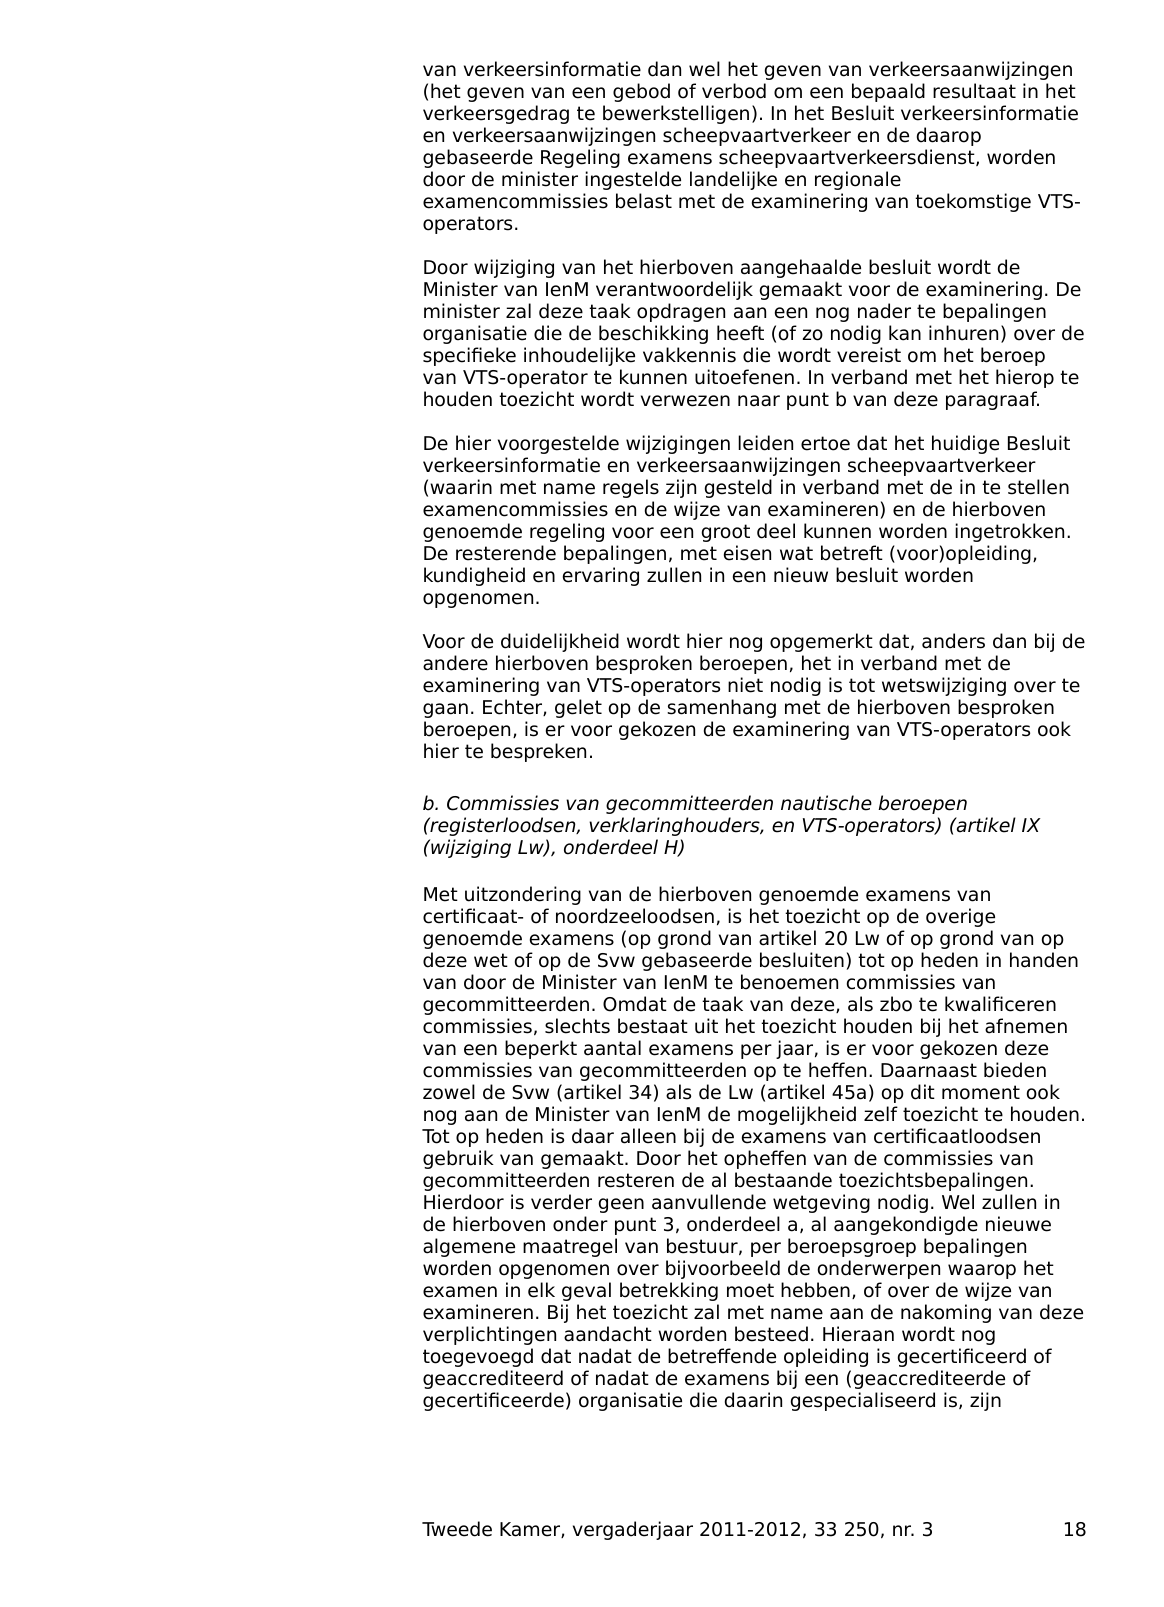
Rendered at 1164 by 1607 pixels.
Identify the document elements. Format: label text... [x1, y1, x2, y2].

text Met uitzondering van de hierboven genoemde examens van certificaat- of noordzeeloodsen, is het toezicht op de overige genoemde examens (op grond van artikel 20 Lw of op grond van op deze wet of op de Svw gebaseerde besluiten) tot op heden in handen van door de Minister van IenM te benoemen commissies van gecommitteerden. Omdat de taak van deze, als zbo te kwalificeren commissies, slechts bestaat uit het toezicht houden bij het afnemen van een beperkt aantal examens per jaar, is er voor gekozen deze commissies van gecommitteerden op te heffen. Daarnaast bieden zowel de Svw (artikel 34) als de Lw (artikel 45a) op dit moment ook nog aan de Minister van IenM de mogelijkheid zelf toezicht te houden. Tot op heden is daar alleen bij de examens van certificaatloodsen gebruik van gemaakt. Door het opheffen van de commissies van gecommitteerden resteren de al bestaande toezichtsbepalingen. Hierdoor is verder geen aanvullende wetgeving nodig. Wel zullen in de hierboven onder punt 3, onderdeel a, al aangekondigde nieuwe algemene maatregel van bestuur, per beroepsgroep bepalingen worden opgenomen over bijvoorbeeld de onderwerpen waarop het examen in elk geval betrekking moet hebben, of over de wijze van examineren. Bij het toezicht zal met name aan de nakoming van deze verplichtingen aandacht worden besteed. Hieraan wordt nog toegevoegd dat nadat de betreffende opleiding is gecertificeerd of geaccrediteerd of nadat de examens bij een (geaccrediteerde of gecertificeerde) organisatie die daarin gespecialiseerd is, zijn [422, 884, 1087, 1411]
text Door wijziging van het hierboven aangehaalde besluit wordt de Minister van IenM verantwoordelijk gemaakt voor de examinering. De minister zal deze taak opdragen aan een nog nader te bepalingen organisatie die de beschikking heeft (of zo nodig kan inhuren) over de specifieke inhoudelijke vakkennis die wordt vereist om het beroep van VTS-operator te kunnen uitoefenen. In verband met het hierop te houden toezicht wordt verwezen naar punt b van deze paragraaf. [422, 257, 1087, 411]
text De hier voorgestelde wijzigingen leiden ertoe dat het huidige Besluit verkeersinformatie en verkeersaanwijzingen scheepvaartverkeer (waarin met name regels zijn gesteld in verband met de in te stellen examencommissies en de wijze van examineren) en de hierboven genoemde regeling voor een groot deel kunnen worden ingetrokken. De resterende bepalingen, met eisen wat betreft (voor)opleiding, kundigheid en ervaring zullen in een nieuw besluit worden opgenomen. [422, 433, 1087, 609]
text van verkeersinformatie dan wel het geven van verkeersaanwijzingen (het geven van een gebod of verbod om een bepaald resultaat in het verkeersgedrag te bewerkstelligen). In het Besluit verkeersinformatie en verkeersaanwijzingen scheepvaartverkeer en de daarop gebaseerde Regeling examens scheepvaartverkeersdienst, worden door de minister ingestelde landelijke en regionale examencommissies belast met de examinering van toekomstige VTS-operators. [422, 59, 1087, 235]
subtitle b. Commissies van gecommitteerden nautische beroepen (registerloodsen, verklaringhouders, en VTS-operators) (artikel IX (wijziging Lw), onderdeel H) [422, 793, 1087, 859]
text Voor de duidelijkheid wordt hier nog opgemerkt dat, anders dan bij de andere hierboven besproken beroepen, het in verband met de examinering van VTS-operators niet nodig is tot wetswijziging over te gaan. Echter, gelet op de samenhang met de hierboven besproken beroepen, is er voor gekozen de examinering van VTS-operators ook hier te bespreken. [422, 631, 1087, 763]
